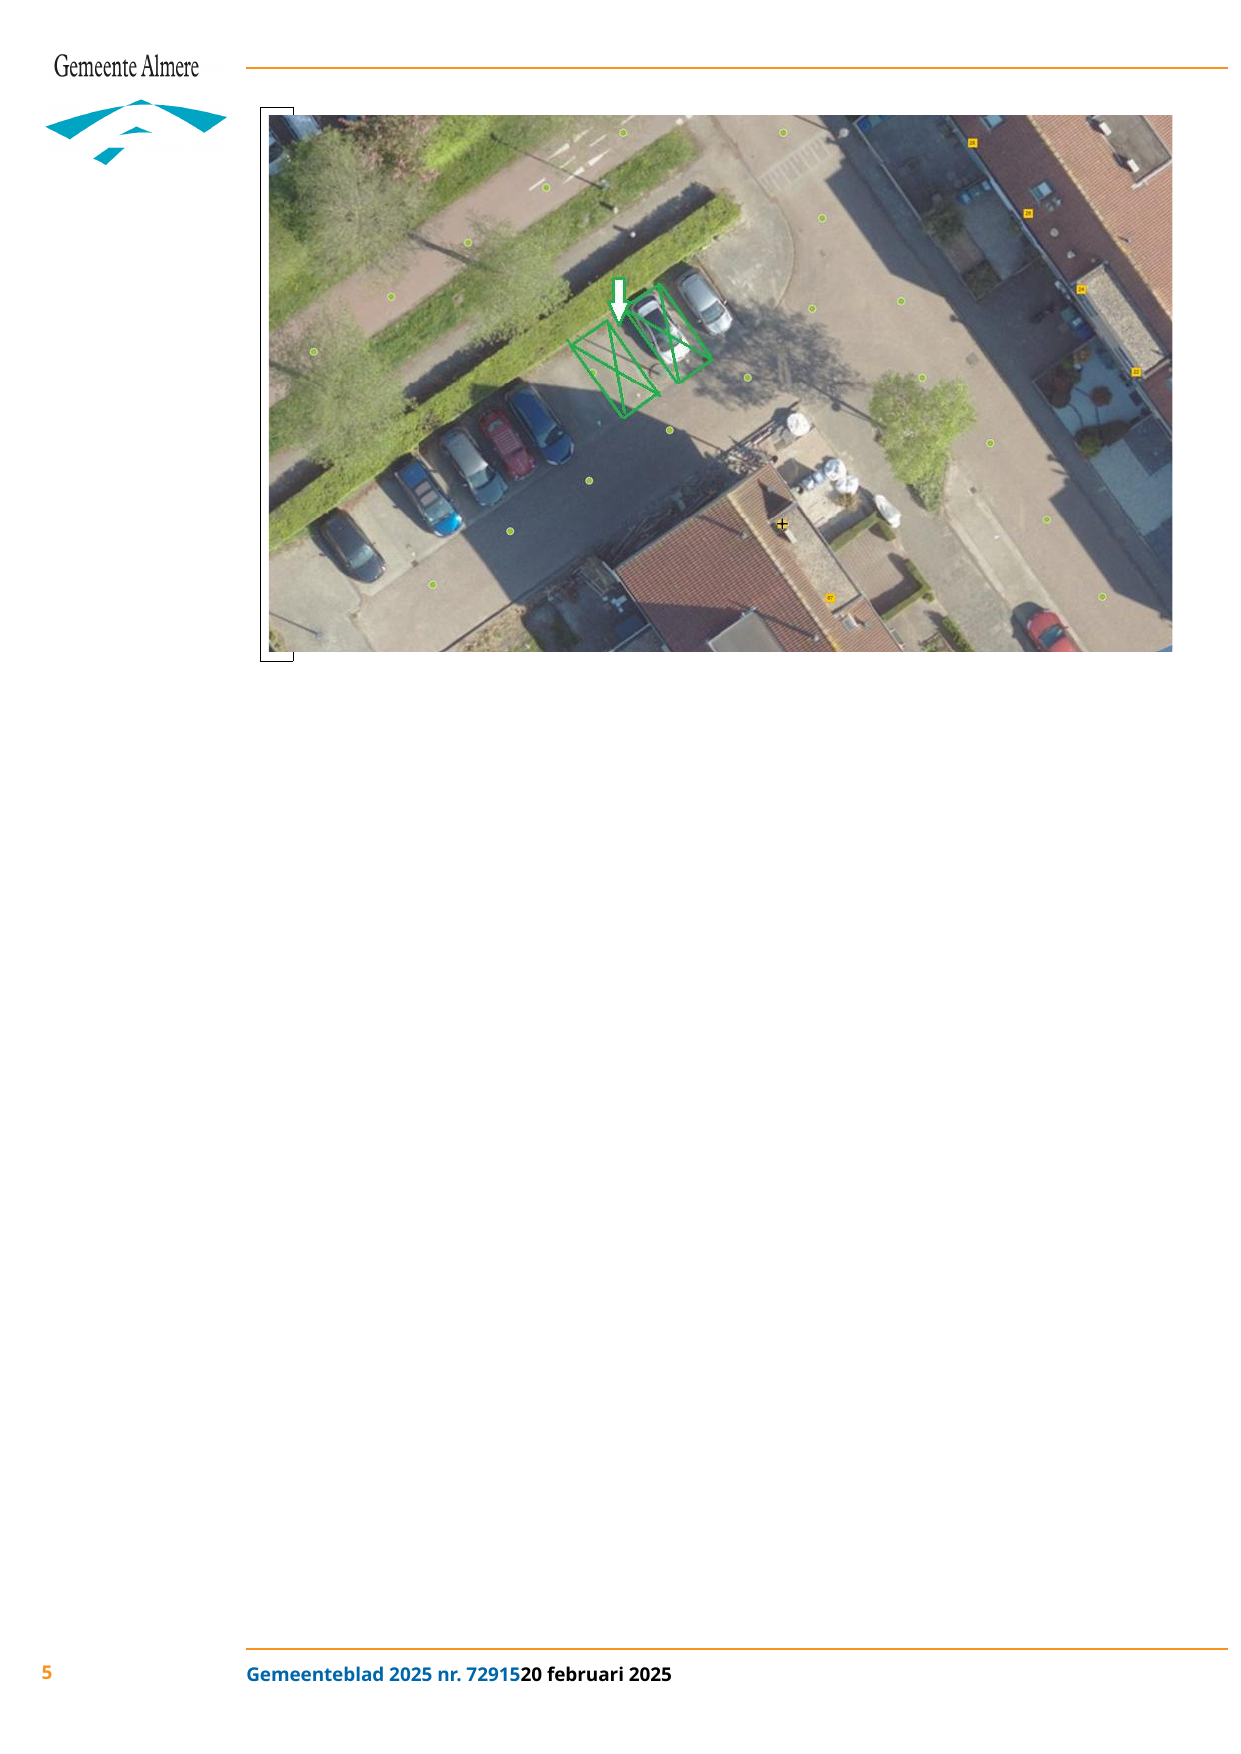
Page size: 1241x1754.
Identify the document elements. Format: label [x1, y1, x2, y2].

picture [268, 115, 1173, 652]
picture [41, 47, 231, 172]
